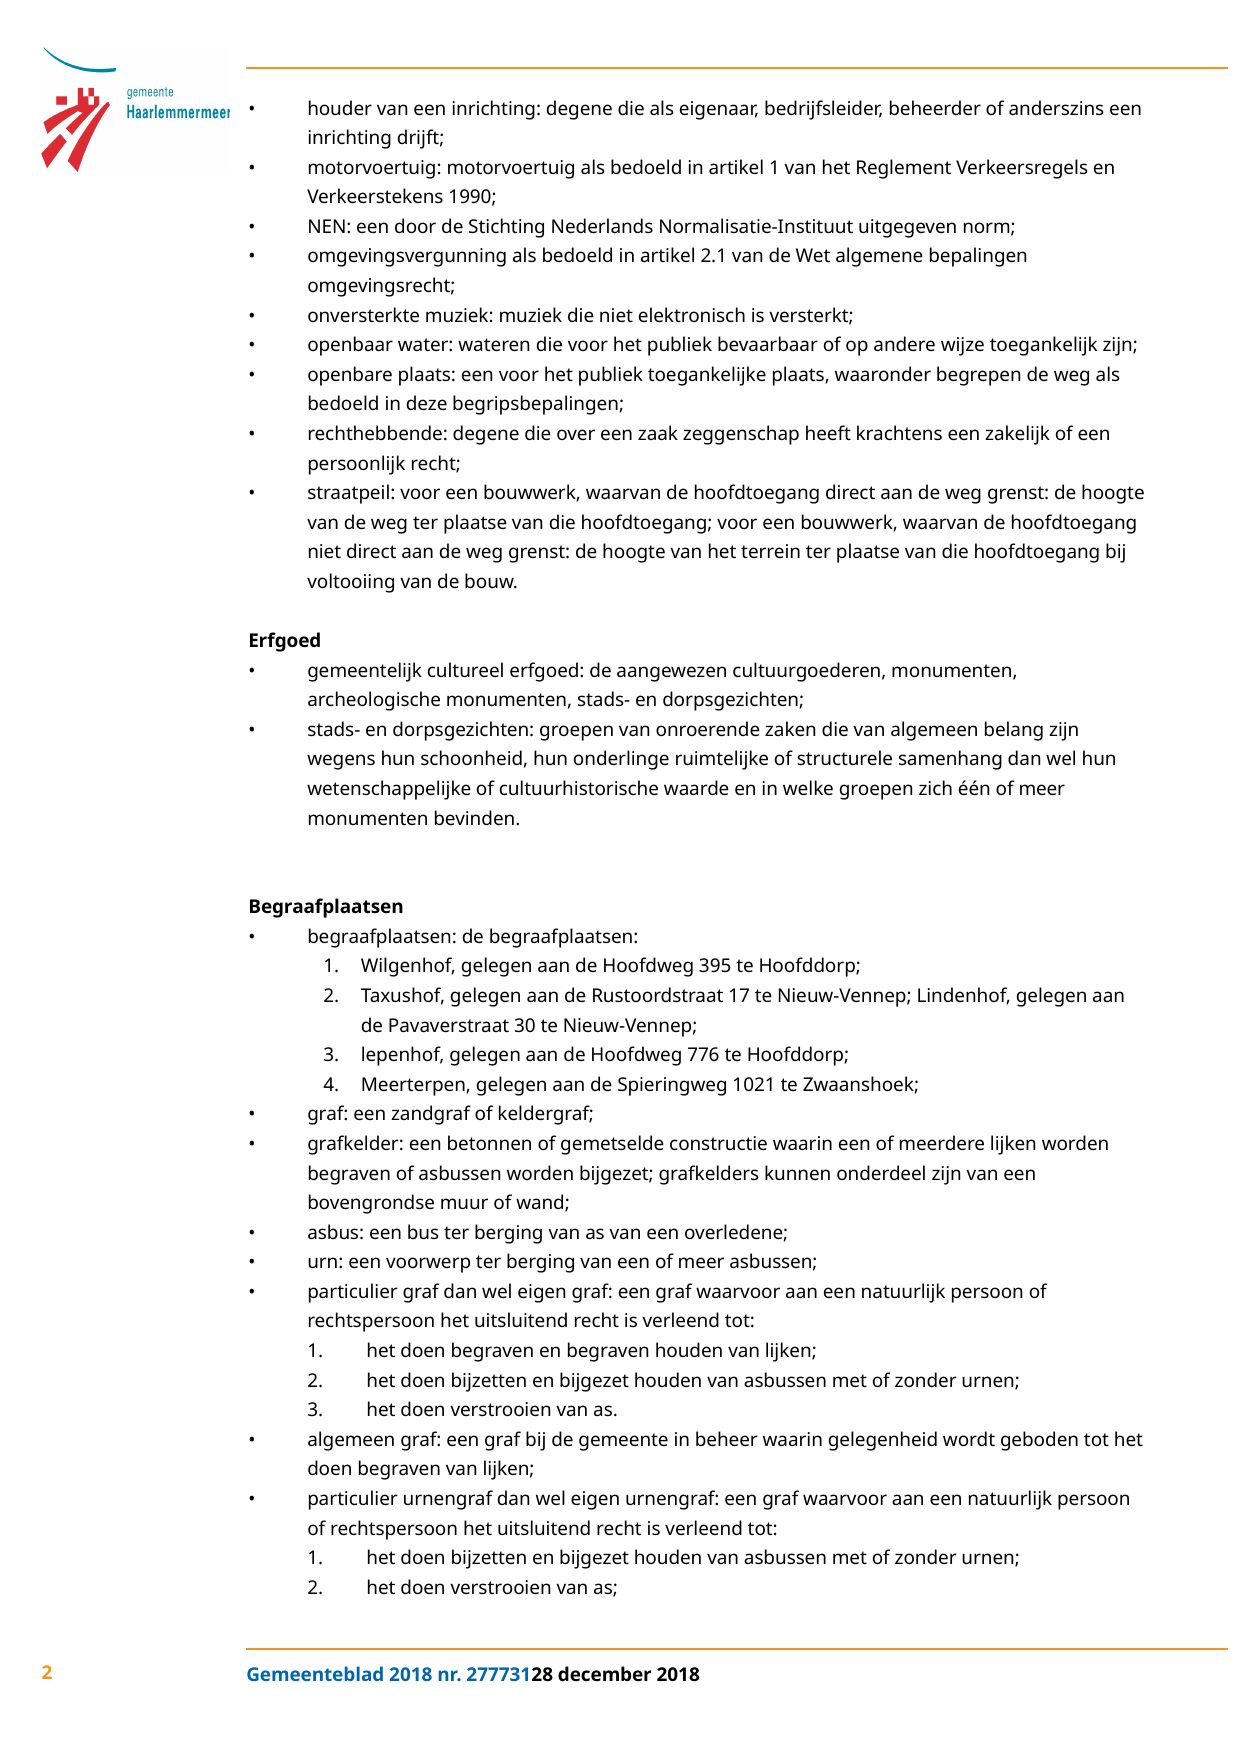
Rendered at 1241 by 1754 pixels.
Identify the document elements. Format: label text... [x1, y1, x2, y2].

list het doen verstrooien van as. [307, 1396, 1152, 1422]
list stads- en dorpsgezichten: groepen van onroerende zaken die van algemeen belang zijn wegens hun schoonheid, hun onderlinge ruimtelijke of structurele samenhang dan wel hun wetenschappelijke of cultuurhistorische waarde en in welke groepen zich één of meer monumenten bevinden. [248, 716, 1152, 831]
list particulier graf dan wel eigen graf: een graf waarvoor aan een natuurlijk persoon of rechtspersoon het uitsluitend recht is verleend tot: [248, 1278, 1152, 1333]
list lepenhof, gelegen aan de Hoofdweg 776 te Hoofddorp; [323, 1041, 1152, 1067]
text Begraafplaatsen [248, 893, 1152, 919]
picture [41, 47, 231, 172]
list Wilgenhof, gelegen aan de Hoofdweg 395 te Hoofddorp; [323, 953, 1152, 978]
list straatpeil: voor een bouwwerk, waarvan de hoofdtoegang direct aan de weg grenst: de hoogte van de weg ter plaatse van die hoofdtoegang; voor een bouwwerk, waarvan de hoofdtoegang niet direct aan de weg grenst: de hoogte van het terrein ter plaatse van die hoofdtoegang bij voltooiing van de bouw. [248, 479, 1152, 594]
list NEN: een door de Stichting Nederlands Normalisatie-Instituut uitgegeven norm; [248, 213, 1152, 239]
list motorvoertuig: motorvoertuig als bedoeld in artikel 1 van het Reglement Verkeersregels en Verkeerstekens 1990; [248, 154, 1152, 209]
list Taxushof, gelegen aan de Rustoordstraat 17 te Nieuw-Vennep; Lindenhof, gelegen aan de Pavaverstraat 30 te Nieuw-Vennep; [323, 982, 1152, 1038]
list openbaar water: wateren die voor het publiek bevaarbaar of op andere wijze toegankelijk zijn; [248, 331, 1152, 357]
list het doen verstrooien van as; [307, 1574, 1152, 1600]
list asbus: een bus ter berging van as van een overledene; [248, 1219, 1152, 1245]
list het doen bijzetten en bijgezet houden van asbussen met of zonder urnen; [307, 1544, 1152, 1570]
list gemeentelijk cultureel erfgoed: de aangewezen cultuurgoederen, monumenten, archeologische monumenten, stads- en dorpsgezichten; [248, 657, 1152, 712]
list particulier urnengraf dan wel eigen urnengraf: een graf waarvoor aan een natuurlijk persoon of rechtspersoon het uitsluitend recht is verleend tot: [248, 1485, 1152, 1541]
list het doen begraven en begraven houden van lijken; [307, 1337, 1152, 1363]
text Erfgoed [248, 627, 1152, 653]
list Meerterpen, gelegen aan de Spieringweg 1021 te Zwaanshoek; [323, 1071, 1152, 1097]
list het doen bijzetten en bijgezet houden van asbussen met of zonder urnen; [307, 1367, 1152, 1393]
list omgevingsvergunning als bedoeld in artikel 2.1 van de Wet algemene bepalingen omgevingsrecht; [248, 243, 1152, 298]
list urn: een voorwerp ter berging van een of meer asbussen; [248, 1248, 1152, 1274]
list grafkelder: een betonnen of gemetselde constructie waarin een of meerdere lijken worden begraven of asbussen worden bijgezet; grafkelders kunnen onderdeel zijn van een bovengrondse muur of wand; [248, 1130, 1152, 1215]
list openbare plaats: een voor het publiek toegankelijke plaats, waaronder begrepen de weg als bedoeld in deze begripsbepalingen; [248, 361, 1152, 416]
list rechthebbende: degene die over een zaak zeggenschap heeft krachtens een zakelijk of een persoonlijk recht; [248, 420, 1152, 476]
list begraafplaatsen: de begraafplaatsen: [248, 923, 1152, 949]
list algemeen graf: een graf bij de gemeente in beheer waarin gelegenheid wordt geboden tot het doen begraven van lijken; [248, 1426, 1152, 1481]
list onversterkte muziek: muziek die niet elektronisch is versterkt; [248, 302, 1152, 328]
list houder van een inrichting: degene die als eigenaar, bedrijfsleider, beheerder of anderszins een inrichting drijft; [248, 95, 1152, 150]
list graf: een zandgraf of keldergraf; [248, 1101, 1152, 1126]
